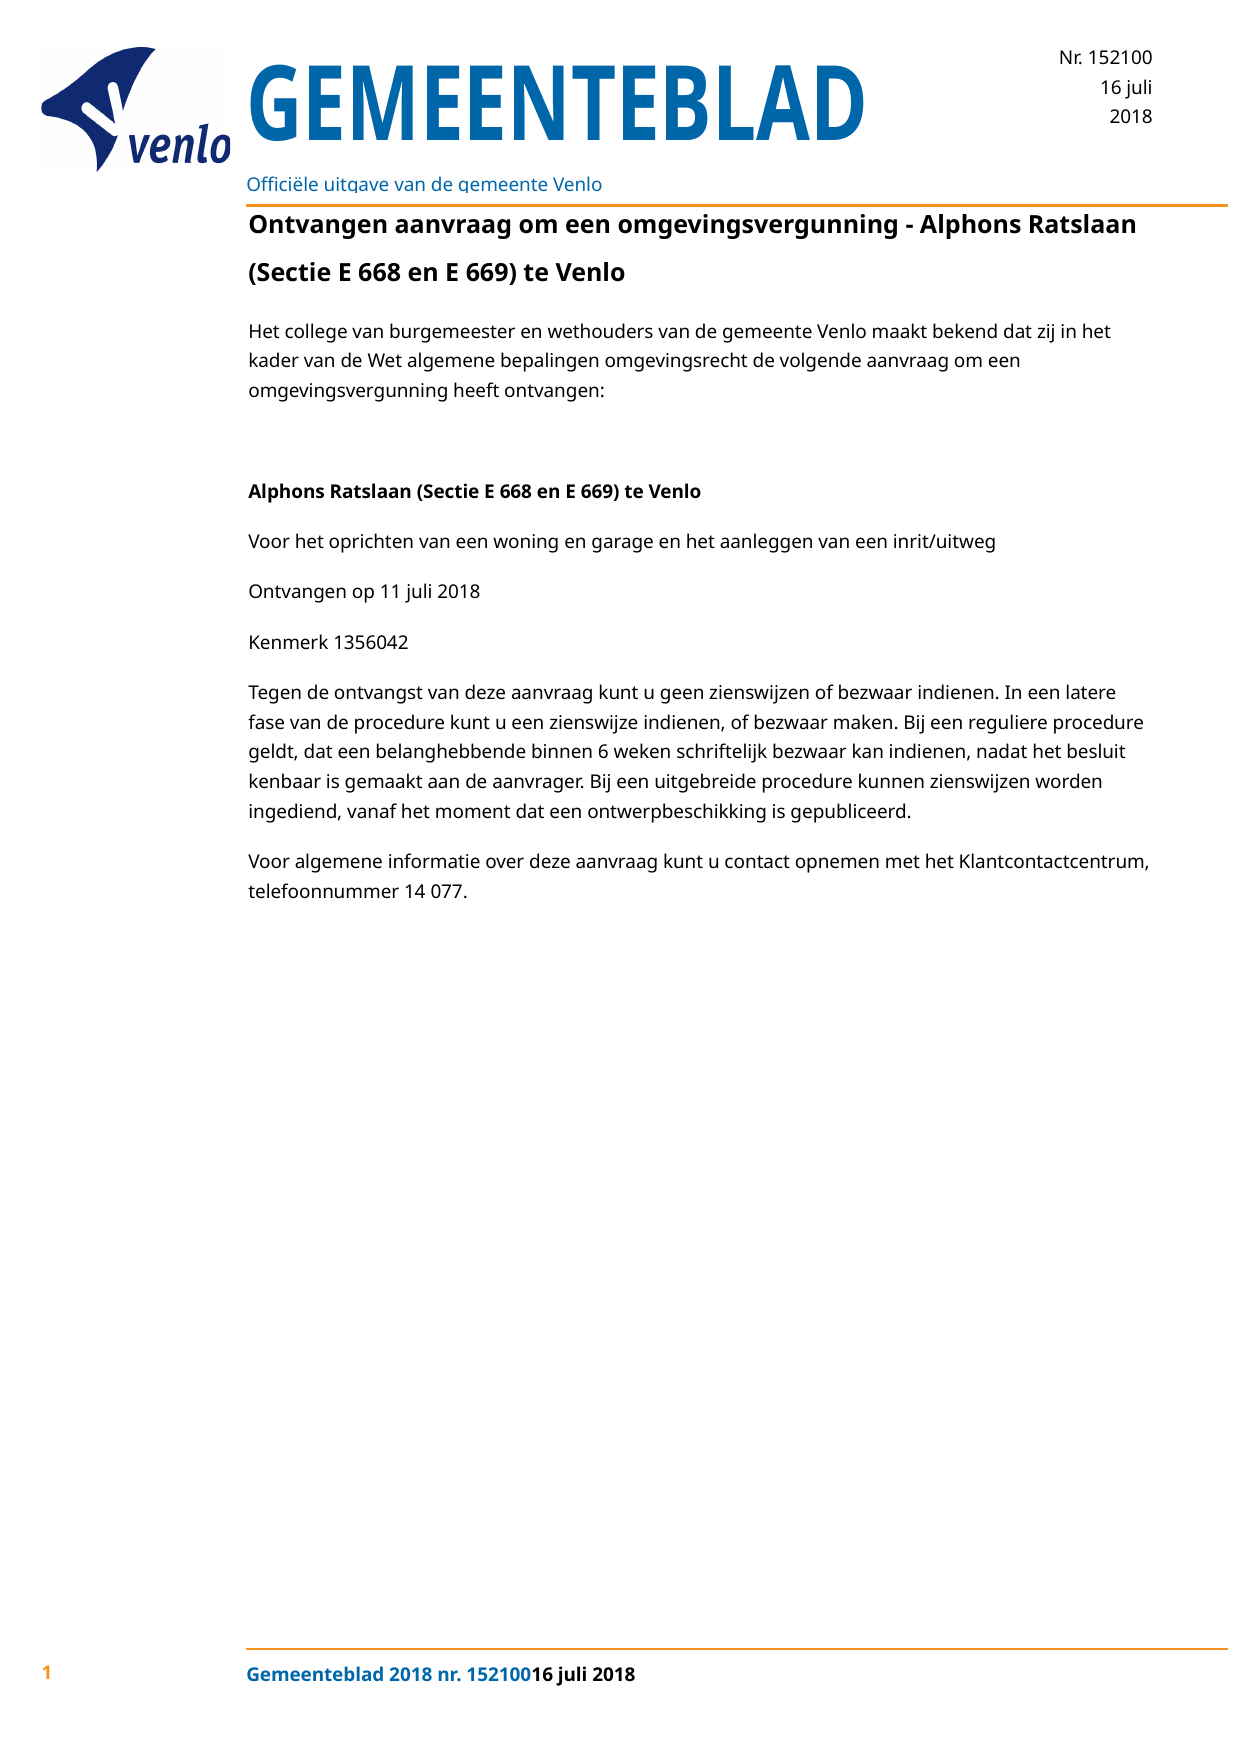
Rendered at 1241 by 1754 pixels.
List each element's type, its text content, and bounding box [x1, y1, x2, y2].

text Kenmerk 1356042 [248, 629, 1152, 655]
text Voor algemene informatie over deze aanvraag kunt u contact opnemen met het Klantcontactcentrum, telefoonnummer 14 077. [248, 848, 1152, 904]
text Alphons Ratslaan (Sectie E 668 en E 669) te Venlo [248, 478, 1152, 504]
text Het college van burgemeester en wethouders van de gemeente Venlo maakt bekend dat zij in het kader van de Wet algemene bepalingen omgevingsrecht de volgende aanvraag om een omgevingsvergunning heeft ontvangen: [248, 318, 1152, 403]
text Ontvangen op 11 juli 2018 [248, 579, 1152, 604]
text Ontvangen aanvraag om een omgevingsvergunning - Alphons Ratslaan (Sectie E 668 en E 669) te Venlo [248, 207, 1152, 288]
text Tegen de ontvangst van deze aanvraag kunt u geen zienswijzen of bezwaar indienen. In een latere fase van de procedure kunt u een zienswijze indienen, of bezwaar maken. Bij een reguliere procedure geldt, dat een belanghebbende binnen 6 weken schriftelijk bezwaar kan indienen, nadat het besluit kenbaar is gemaakt aan de aanvrager. Bij een uitgebreide procedure kunnen zienswijzen worden ingediend, vanaf het moment dat een ontwerpbeschikking is gepubliceerd. [248, 679, 1152, 824]
text Voor het oprichten van een woning en garage en het aanleggen van een inrit/uitweg [248, 528, 1152, 554]
picture [41, 47, 231, 172]
